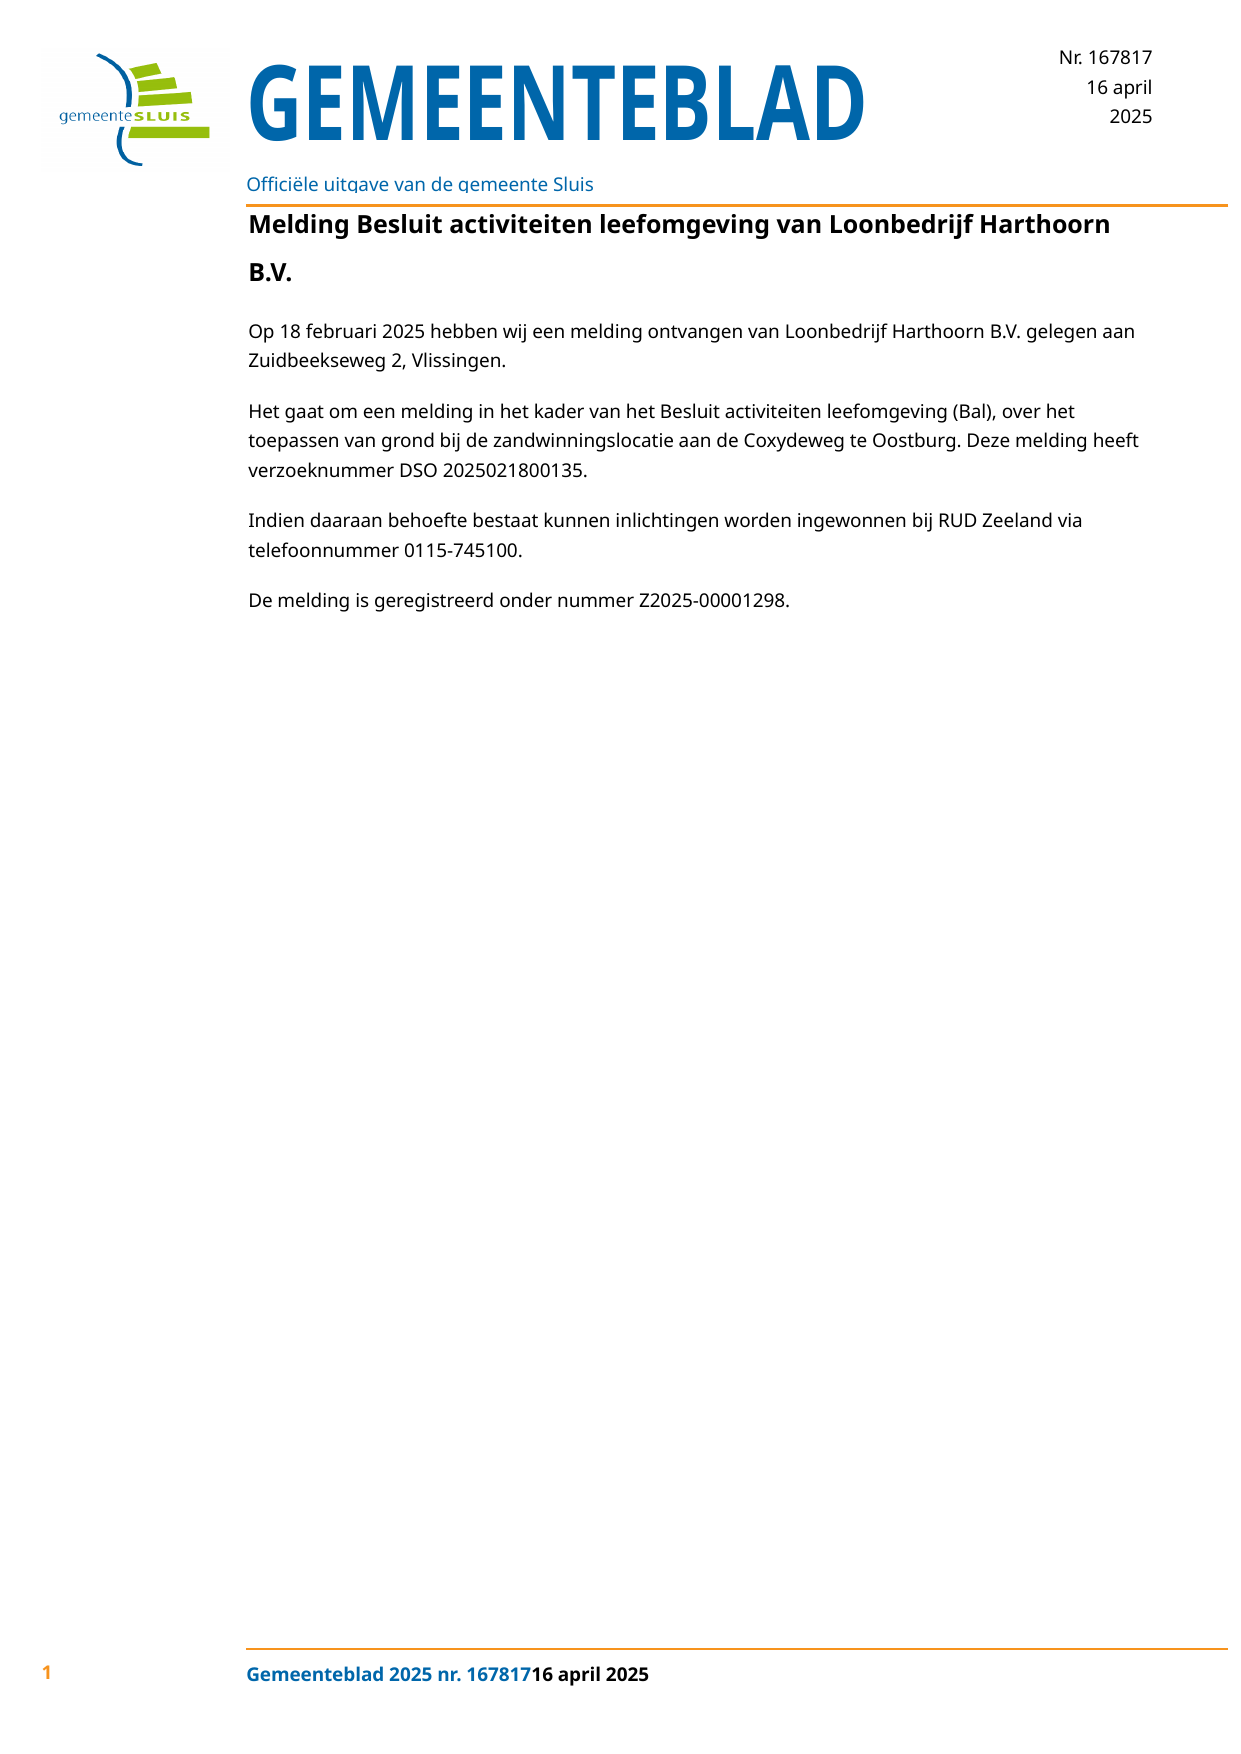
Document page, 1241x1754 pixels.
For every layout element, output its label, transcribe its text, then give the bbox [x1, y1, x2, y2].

text Op 18 februari 2025 hebben wij een melding ontvangen van Loonbedrijf Harthoorn B.V. gelegen aan Zuidbeekseweg 2, Vlissingen. [248, 318, 1152, 373]
text Indien daaraan behoefte bestaat kunnen inlichtingen worden ingewonnen bij RUD Zeeland via telefoonnummer 0115-745100. [248, 507, 1152, 563]
picture [41, 47, 231, 172]
text De melding is geregistreerd onder nummer Z2025-00001298. [248, 587, 1152, 613]
text Melding Besluit activiteiten leefomgeving van Loonbedrijf Harthoorn B.V. [248, 207, 1152, 288]
text Het gaat om een melding in het kader van het Besluit activiteiten leefomgeving (Bal), over het toepassen van grond bij de zandwinningslocatie aan de Coxydeweg te Oostburg. Deze melding heeft verzoeknummer DSO 2025021800135. [248, 398, 1152, 483]
